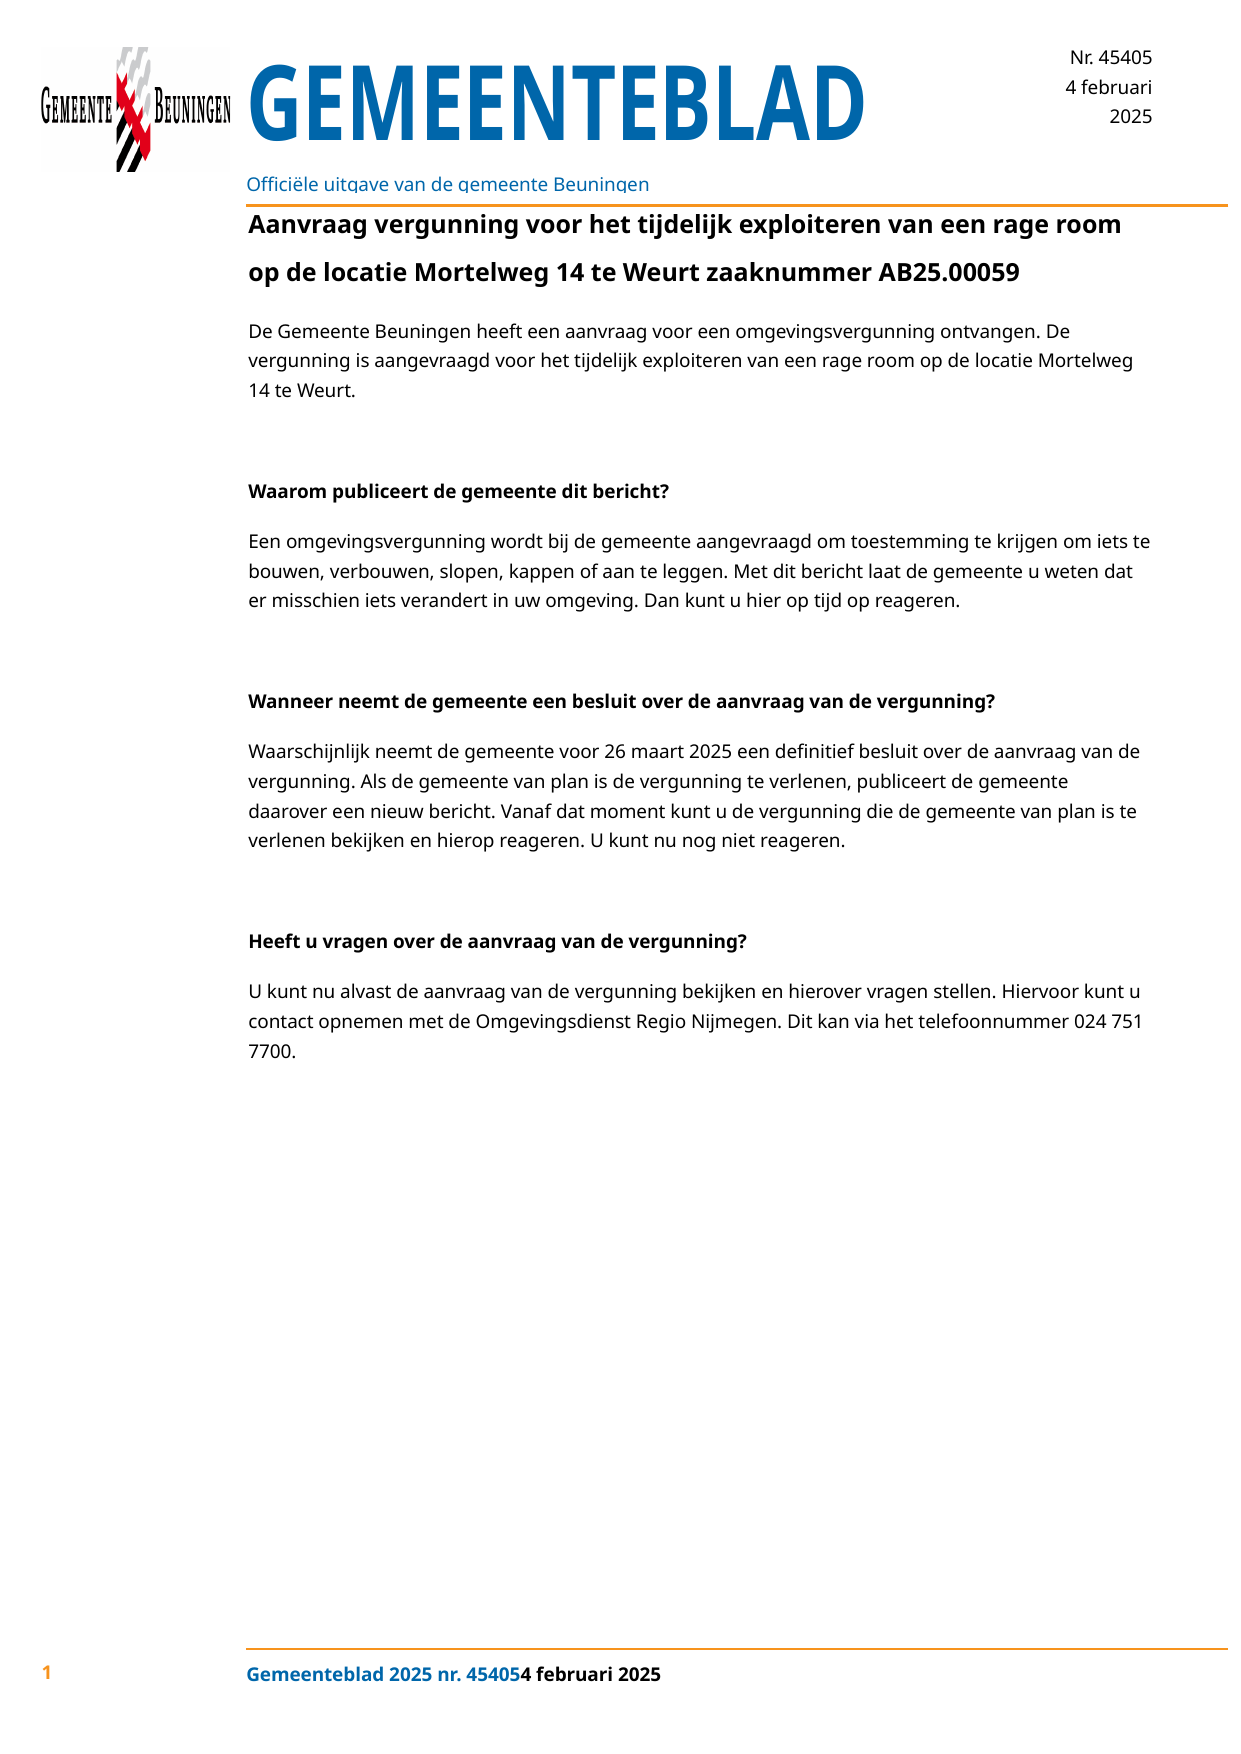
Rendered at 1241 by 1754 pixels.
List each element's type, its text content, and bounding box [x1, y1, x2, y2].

text Wanneer neemt de gemeente een besluit over de aanvraag van de vergunning? [248, 688, 1152, 714]
text De Gemeente Beuningen heeft een aanvraag voor een omgevingsvergunning ontvangen. De vergunning is aangevraagd voor het tijdelijk exploiteren van een rage room op de locatie Mortelweg 14 te Weurt. [248, 318, 1152, 403]
text Heeft u vragen over de aanvraag van de vergunning? [248, 928, 1152, 954]
text Aanvraag vergunning voor het tijdelijk exploiteren van een rage room op de locatie Mortelweg 14 te Weurt zaaknummer AB25.00059 [248, 207, 1152, 288]
text U kunt nu alvast de aanvraag van de vergunning bekijken en hierover vragen stellen. Hiervoor kunt u contact opnemen met de Omgevingsdienst Regio Nijmegen. Dit kan via het telefoonnummer 024 751 7700. [248, 979, 1152, 1064]
text Waarschijnlijk neemt de gemeente voor 26 maart 2025 een definitief besluit over de aanvraag van de vergunning. Als de gemeente van plan is de vergunning te verlenen, publiceert de gemeente daarover een nieuw bericht. Vanaf dat moment kunt u de vergunning die de gemeente van plan is te verlenen bekijken en hierop reageren. U kunt nu nog niet reageren. [248, 739, 1152, 853]
text Waarom publiceert de gemeente dit bericht? [248, 478, 1152, 504]
picture [41, 47, 231, 172]
text Een omgevingsvergunning wordt bij de gemeente aangevraagd om toestemming te krijgen om iets te bouwen, verbouwen, slopen, kappen of aan te leggen. Met dit bericht laat de gemeente u weten dat er misschien iets verandert in uw omgeving. Dan kunt u hier op tijd op reageren. [248, 528, 1152, 613]
